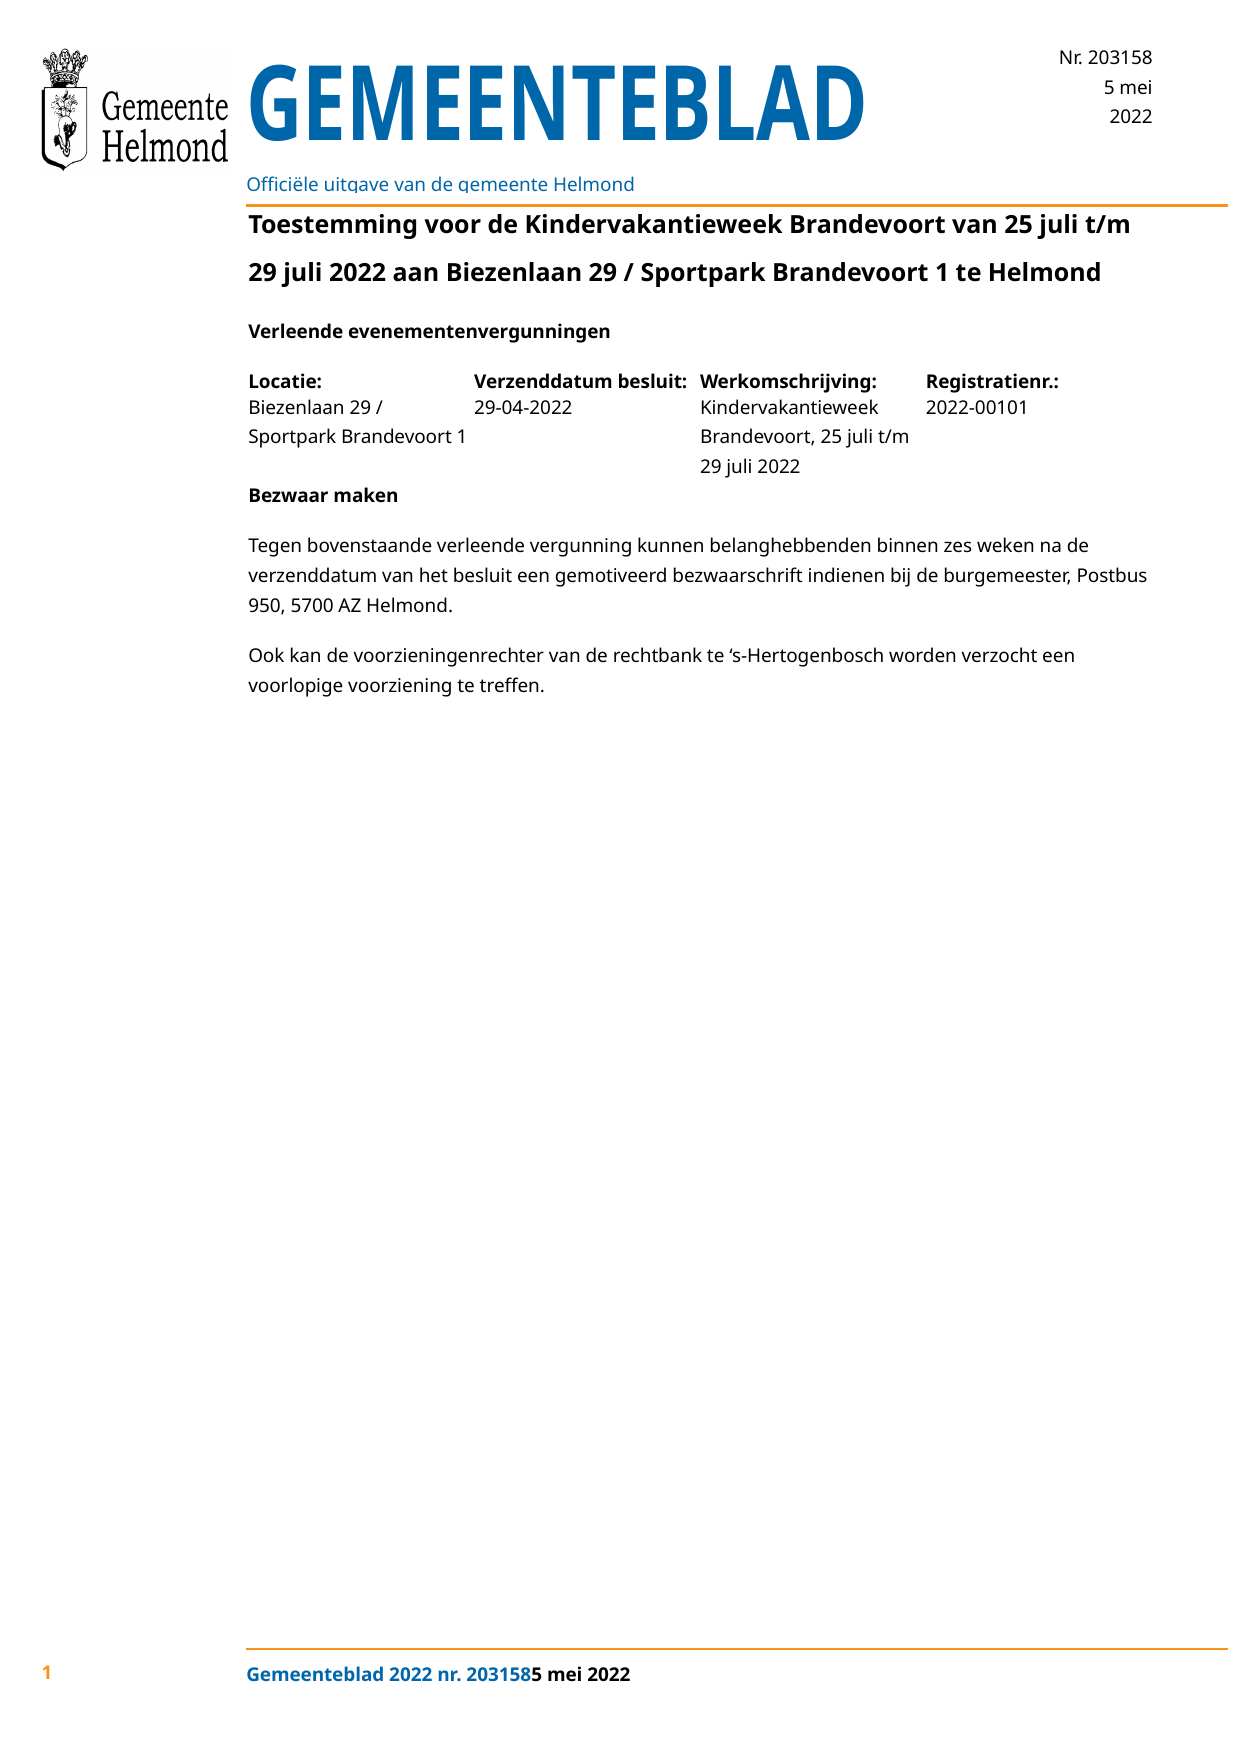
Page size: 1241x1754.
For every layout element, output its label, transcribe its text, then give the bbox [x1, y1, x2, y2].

table_cell Kindervakantieweek Brandevoort, 25 juli t/m 29 juli 2022 [700, 394, 926, 479]
text Tegen bovenstaande verleende vergunning kunnen belanghebbenden binnen zes weken na de verzenddatum van het besluit een gemotiveerd bezwaarschrift indienen bij de burgemeester, Postbus 950, 5700 AZ Helmond. [248, 533, 1152, 618]
table_header Verzenddatum besluit: [474, 369, 700, 394]
text Verleende evenementenvergunningen [248, 318, 1152, 344]
text Toestemming voor de Kindervakantieweek Brandevoort van 25 juli t/m 29 juli 2022 aan Biezenlaan 29 / Sportpark Brandevoort 1 te Helmond [248, 207, 1152, 288]
table_cell Biezenlaan 29 / Sportpark Brandevoort 1 [248, 394, 474, 479]
text Ook kan de voorzieningenrechter van de rechtbank te ‘s-Hertogenbosch worden verzocht een voorlopige voorziening te treffen. [248, 642, 1152, 698]
table_header Locatie: [248, 369, 474, 394]
table_cell 2022-00101 [926, 394, 1152, 479]
table_header Werkomschrijving: [700, 369, 926, 394]
table_cell 29-04-2022 [474, 394, 700, 479]
picture [41, 47, 231, 172]
text Bezwaar maken [248, 482, 1152, 508]
table_header Registratienr.: [926, 369, 1152, 394]
